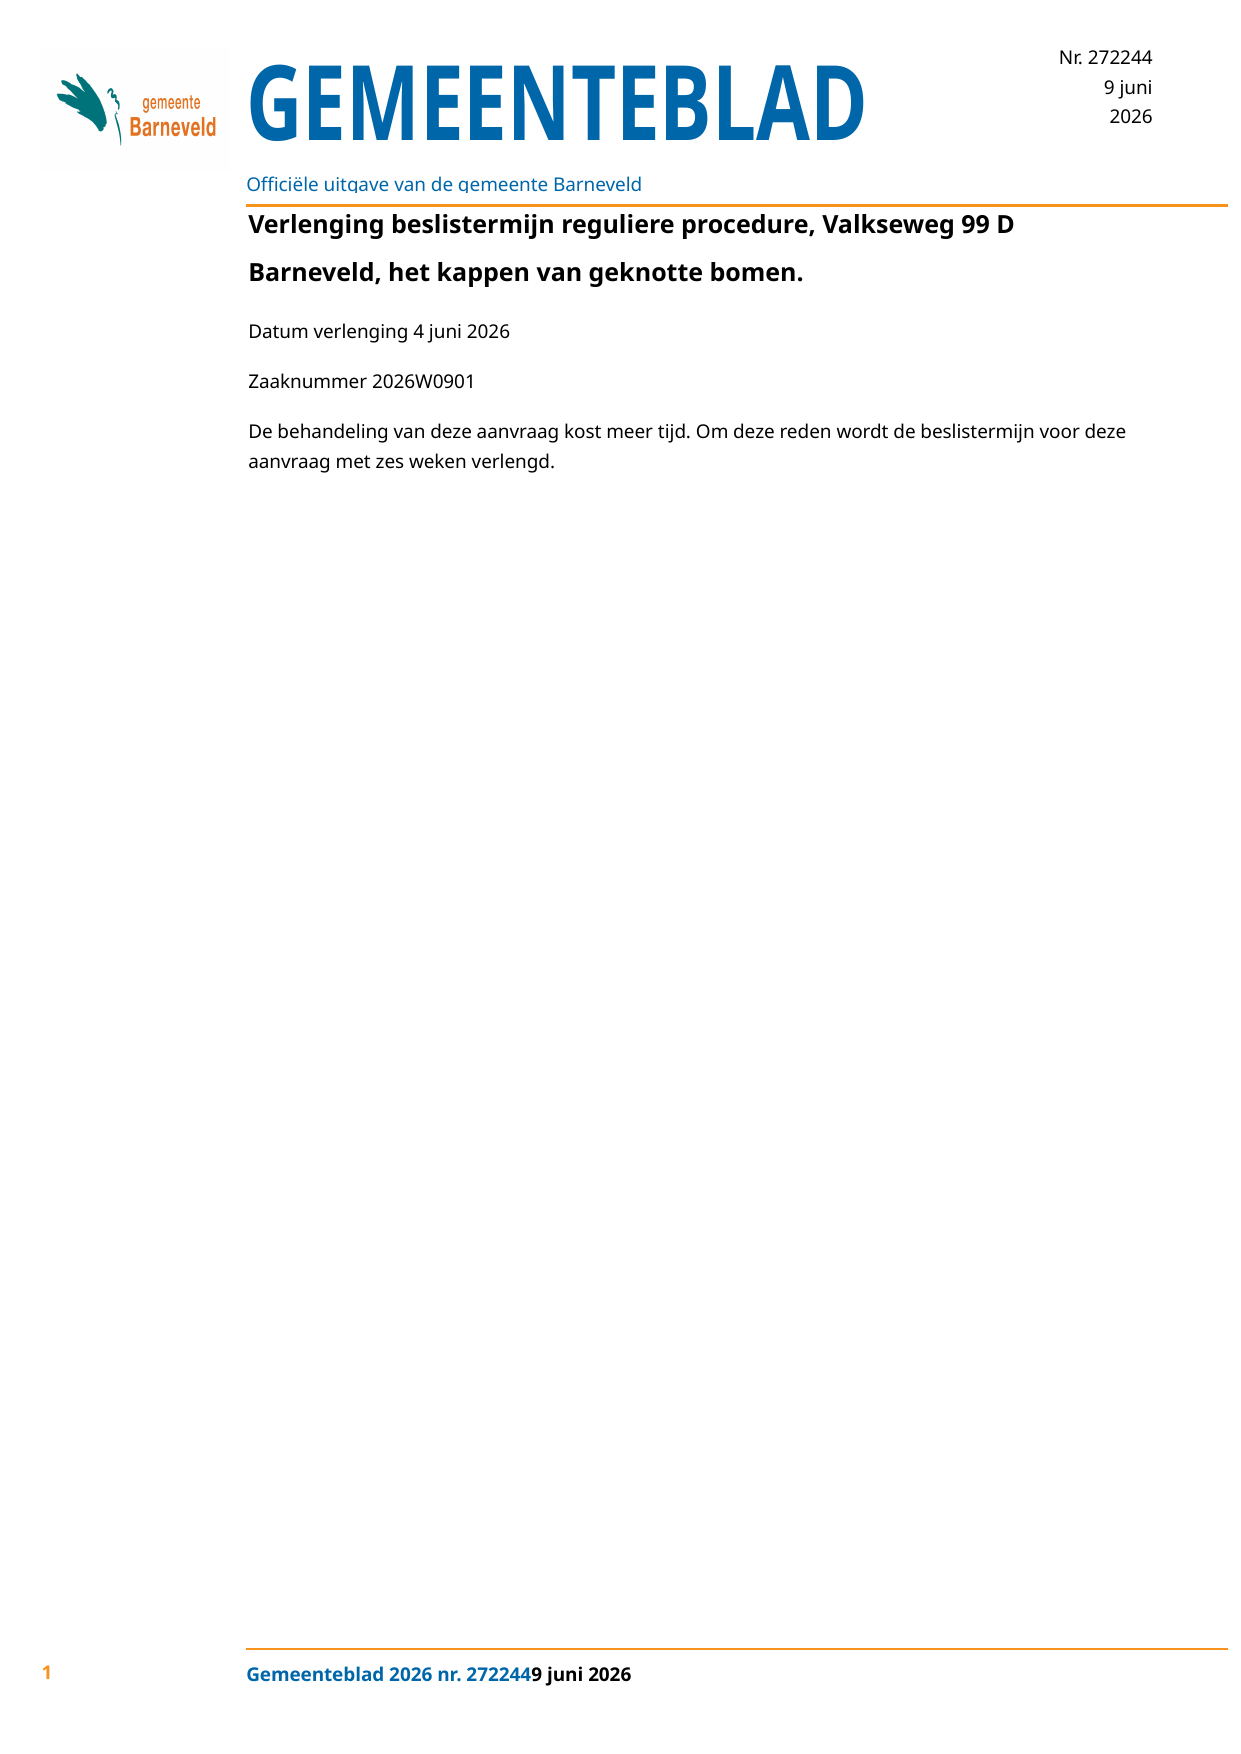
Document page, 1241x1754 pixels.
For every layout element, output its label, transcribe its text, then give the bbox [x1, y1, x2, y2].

picture [41, 47, 231, 172]
text Datum verlenging 4 juni 2026 [248, 318, 1152, 344]
text Zaaknummer 2026W0901 [248, 368, 1152, 394]
text De behandeling van deze aanvraag kost meer tijd. Om deze reden wordt de beslistermijn voor deze aanvraag met zes weken verlengd. [248, 419, 1152, 474]
text Verlenging beslistermijn reguliere procedure, Valkseweg 99 D Barneveld, het kappen van geknotte bomen. [248, 207, 1152, 288]
